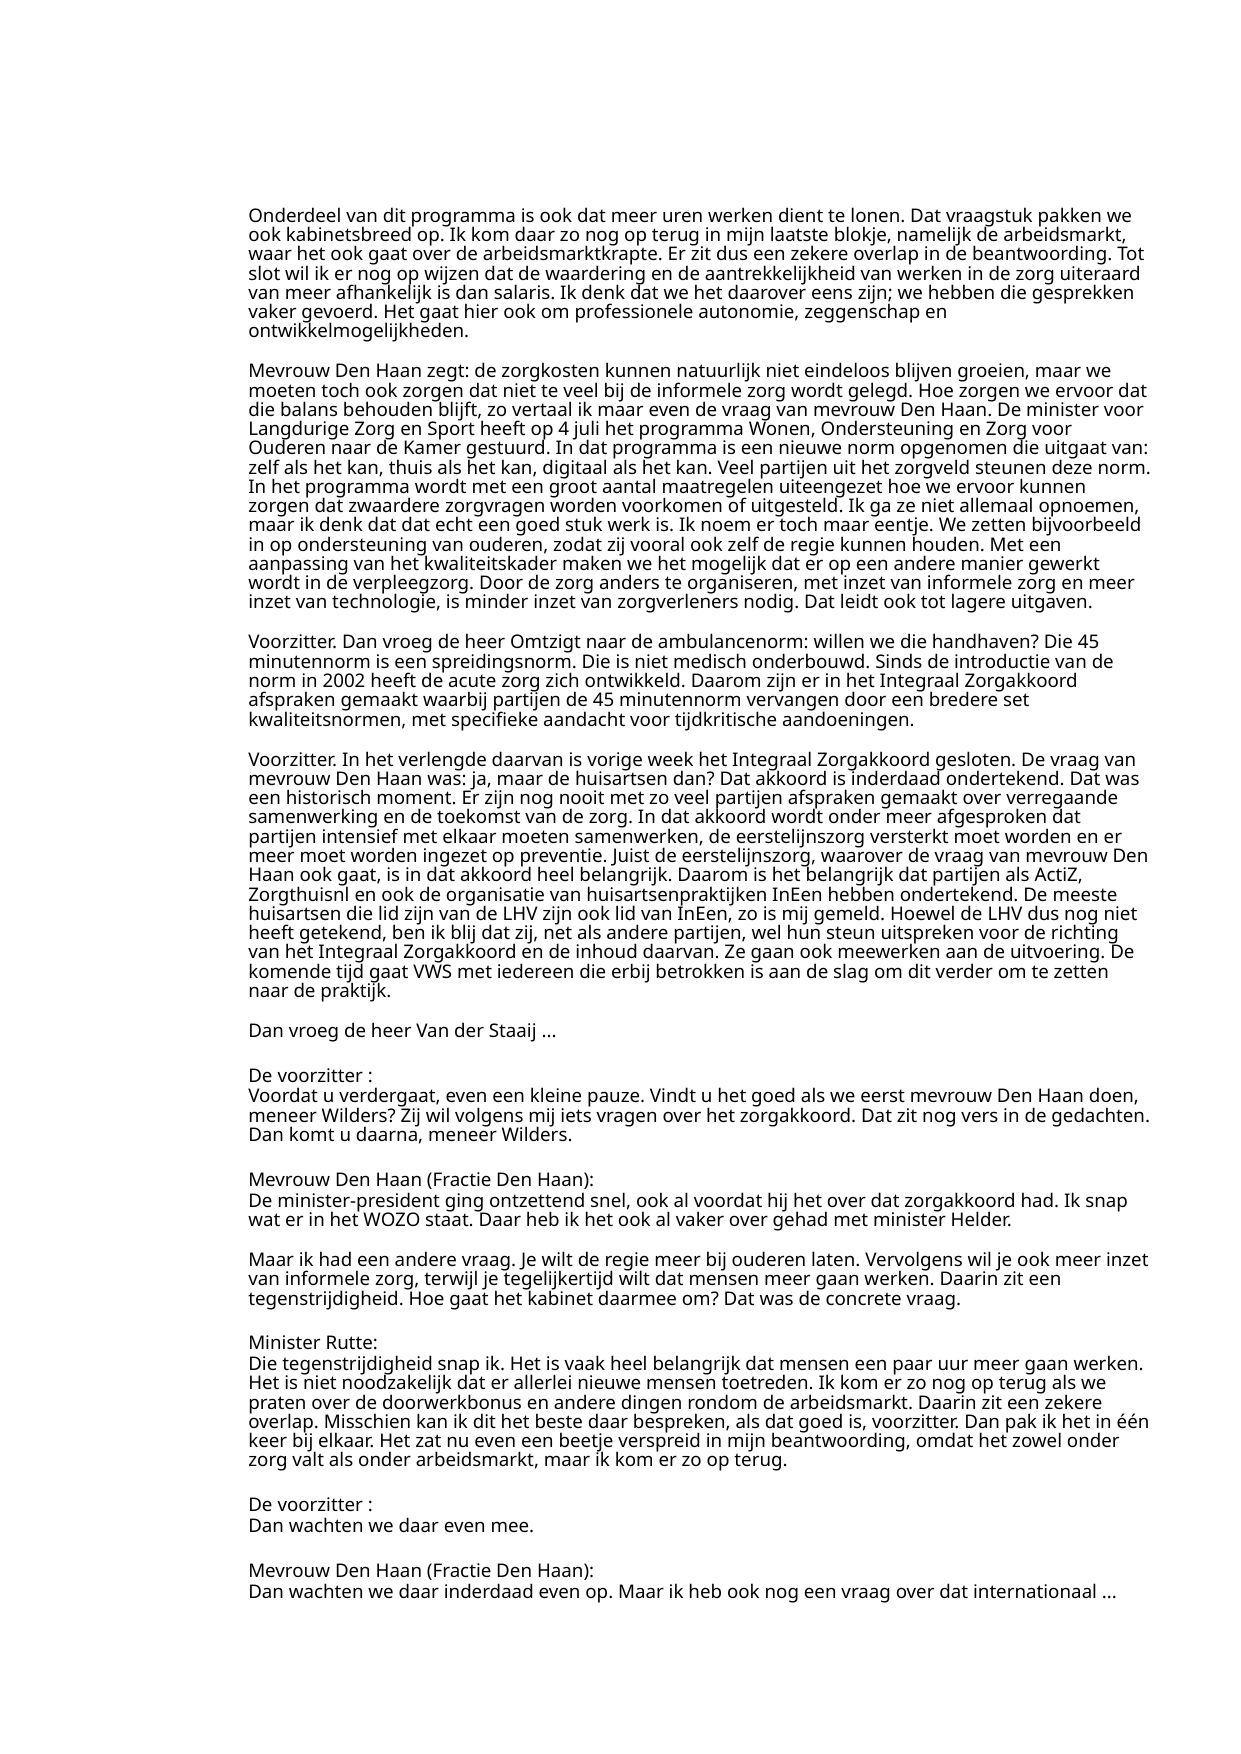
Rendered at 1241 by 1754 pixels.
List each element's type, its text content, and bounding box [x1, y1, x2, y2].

text Mevrouw Den Haan (Fractie Den Haan): [248, 1166, 1152, 1192]
text Mevrouw Den Haan zegt: de zorgkosten kunnen natuurlijk niet eindeloos blijven groeien, maar we moeten toch ook zorgen dat niet te veel bij de informele zorg wordt gelegd. Hoe zorgen we ervoor dat die balans behouden blijft, zo vertaal ik maar even de vraag van mevrouw Den Haan. De minister voor Langdurige Zorg en Sport heeft op 4 juli het programma Wonen, Ondersteuning en Zorg voor Ouderen naar de Kamer gestuurd. In dat programma is een nieuwe norm opgenomen die uitgaat van: zelf als het kan, thuis als het kan, digitaal als het kan. Veel partijen uit het zorgveld steunen deze norm. In het programma wordt met een groot aantal maatregelen uiteengezet hoe we ervoor kunnen zorgen dat zwaardere zorgvragen worden voorkomen of uitgesteld. Ik ga ze niet allemaal opnoemen, maar ik denk dat dat echt een goed stuk werk is. Ik noem er toch maar eentje. We zetten bijvoorbeeld in op ondersteuning van ouderen, zodat zij vooral ook zelf de regie kunnen houden. Met een aanpassing van het kwaliteitskader maken we het mogelijk dat er op een andere manier gewerkt wordt in de verpleegzorg. Door de zorg anders te organiseren, met inzet van informele zorg en meer inzet van technologie, is minder inzet van zorgverleners nodig. Dat leidt ook tot lagere uitgaven. [248, 362, 1152, 613]
text Minister Rutte: [248, 1329, 1152, 1355]
text Dan vroeg de heer Van der Staaij ... [248, 1022, 1152, 1041]
text Voordat u verdergaat, even een kleine pauze. Vindt u het goed als we eerst mevrouw Den Haan doen, meneer Wilders? Zij wil volgens mij iets vragen over het zorgakkoord. Dat zit nog vers in de gedachten. Dan komt u daarna, meneer Wilders. [248, 1087, 1152, 1145]
text De minister-president ging ontzettend snel, ook al voordat hij het over dat zorgakkoord had. Ik snap wat er in het WOZO staat. Daar heb ik het ook al vaker over gehad met minister Helder. [248, 1192, 1152, 1230]
text Dan wachten we daar inderdaad even op. Maar ik heb ook nog een vraag over dat internationaal ... [248, 1583, 1152, 1602]
text De voorzitter : [248, 1492, 1152, 1517]
text Voorzitter. In het verlengde daarvan is vorige week het Integraal Zorgakkoord gesloten. De vraag van mevrouw Den Haan was: ja, maar de huisartsen dan? Dat akkoord is inderdaad ondertekend. Dat was een historisch moment. Er zijn nog nooit met zo veel partijen afspraken gemaakt over verregaande samenwerking en de toekomst van de zorg. In dat akkoord wordt onder meer afgesproken dat partijen intensief met elkaar moeten samenwerken, de eerstelijnszorg versterkt moet worden en er meer moet worden ingezet op preventie. Juist de eerstelijnszorg, waarover de vraag van mevrouw Den Haan ook gaat, is in dat akkoord heel belangrijk. Daarom is het belangrijk dat partijen als ActiZ, Zorgthuisnl en ook de organisatie van huisartsenpraktijken InEen hebben ondertekend. De meeste huisartsen die lid zijn van de LHV zijn ook lid van InEen, zo is mij gemeld. Hoewel de LHV dus nog niet heeft getekend, ben ik blij dat zij, net als andere partijen, wel hun steun uitspreken voor de richting van het Integraal Zorgakkoord en de inhoud daarvan. Ze gaan ook meewerken aan de uitvoering. De komende tijd gaat VWS met iedereen die erbij betrokken is aan de slag om dit verder om te zetten naar de praktijk. [248, 751, 1152, 1001]
text Maar ik had een andere vraag. Je wilt de regie meer bij ouderen laten. Vervolgens wil je ook meer inzet van informele zorg, terwijl je tegelijkertijd wilt dat mensen meer gaan werken. Daarin zit een tegenstrijdigheid. Hoe gaat het kabinet daarmee om? Dat was de concrete vraag. [248, 1251, 1152, 1309]
text Voorzitter. Dan vroeg de heer Omtzigt naar de ambulancenorm: willen we die handhaven? Die 45 minutennorm is een spreidingsnorm. Die is niet medisch onderbouwd. Sinds de introductie van de norm in 2002 heeft de acute zorg zich ontwikkeld. Daarom zijn er in het Integraal Zorgakkoord afspraken gemaakt waarbij partijen de 45 minutennorm vervangen door een bredere set kwaliteitsnormen, met specifieke aandacht voor tijdkritische aandoeningen. [248, 633, 1152, 730]
text Onderdeel van dit programma is ook dat meer uren werken dient te lonen. Dat vraagstuk pakken we ook kabinetsbreed op. Ik kom daar zo nog op terug in mijn laatste blokje, namelijk de arbeidsmarkt, waar het ook gaat over de arbeidsmarktkrapte. Er zit dus een zekere overlap in de beantwoording. Tot slot wil ik er nog op wijzen dat de waardering en de aantrekkelijkheid van werken in de zorg uiteraard van meer afhankelijk is dan salaris. Ik denk dat we het daarover eens zijn; we hebben die gesprekken vaker gevoerd. Het gaat hier ook om professionele autonomie, zeggenschap en ontwikkelmogelijkheden. [248, 207, 1152, 342]
text Mevrouw Den Haan (Fractie Den Haan): [248, 1557, 1152, 1583]
text De voorzitter : [248, 1062, 1152, 1087]
text Die tegenstrijdigheid snap ik. Het is vaak heel belangrijk dat mensen een paar uur meer gaan werken. Het is niet noodzakelijk dat er allerlei nieuwe mensen toetreden. Ik kom er zo nog op terug als we praten over de doorwerkbonus en andere dingen rondom de arbeidsmarkt. Daarin zit een zekere overlap. Misschien kan ik dit het beste daar bespreken, als dat goed is, voorzitter. Dan pak ik het in één keer bij elkaar. Het zat nu even een beetje verspreid in mijn beantwoording, omdat het zowel onder zorg valt als onder arbeidsmarkt, maar ik kom er zo op terug. [248, 1355, 1152, 1471]
text Dan wachten we daar even mee. [248, 1517, 1152, 1536]
